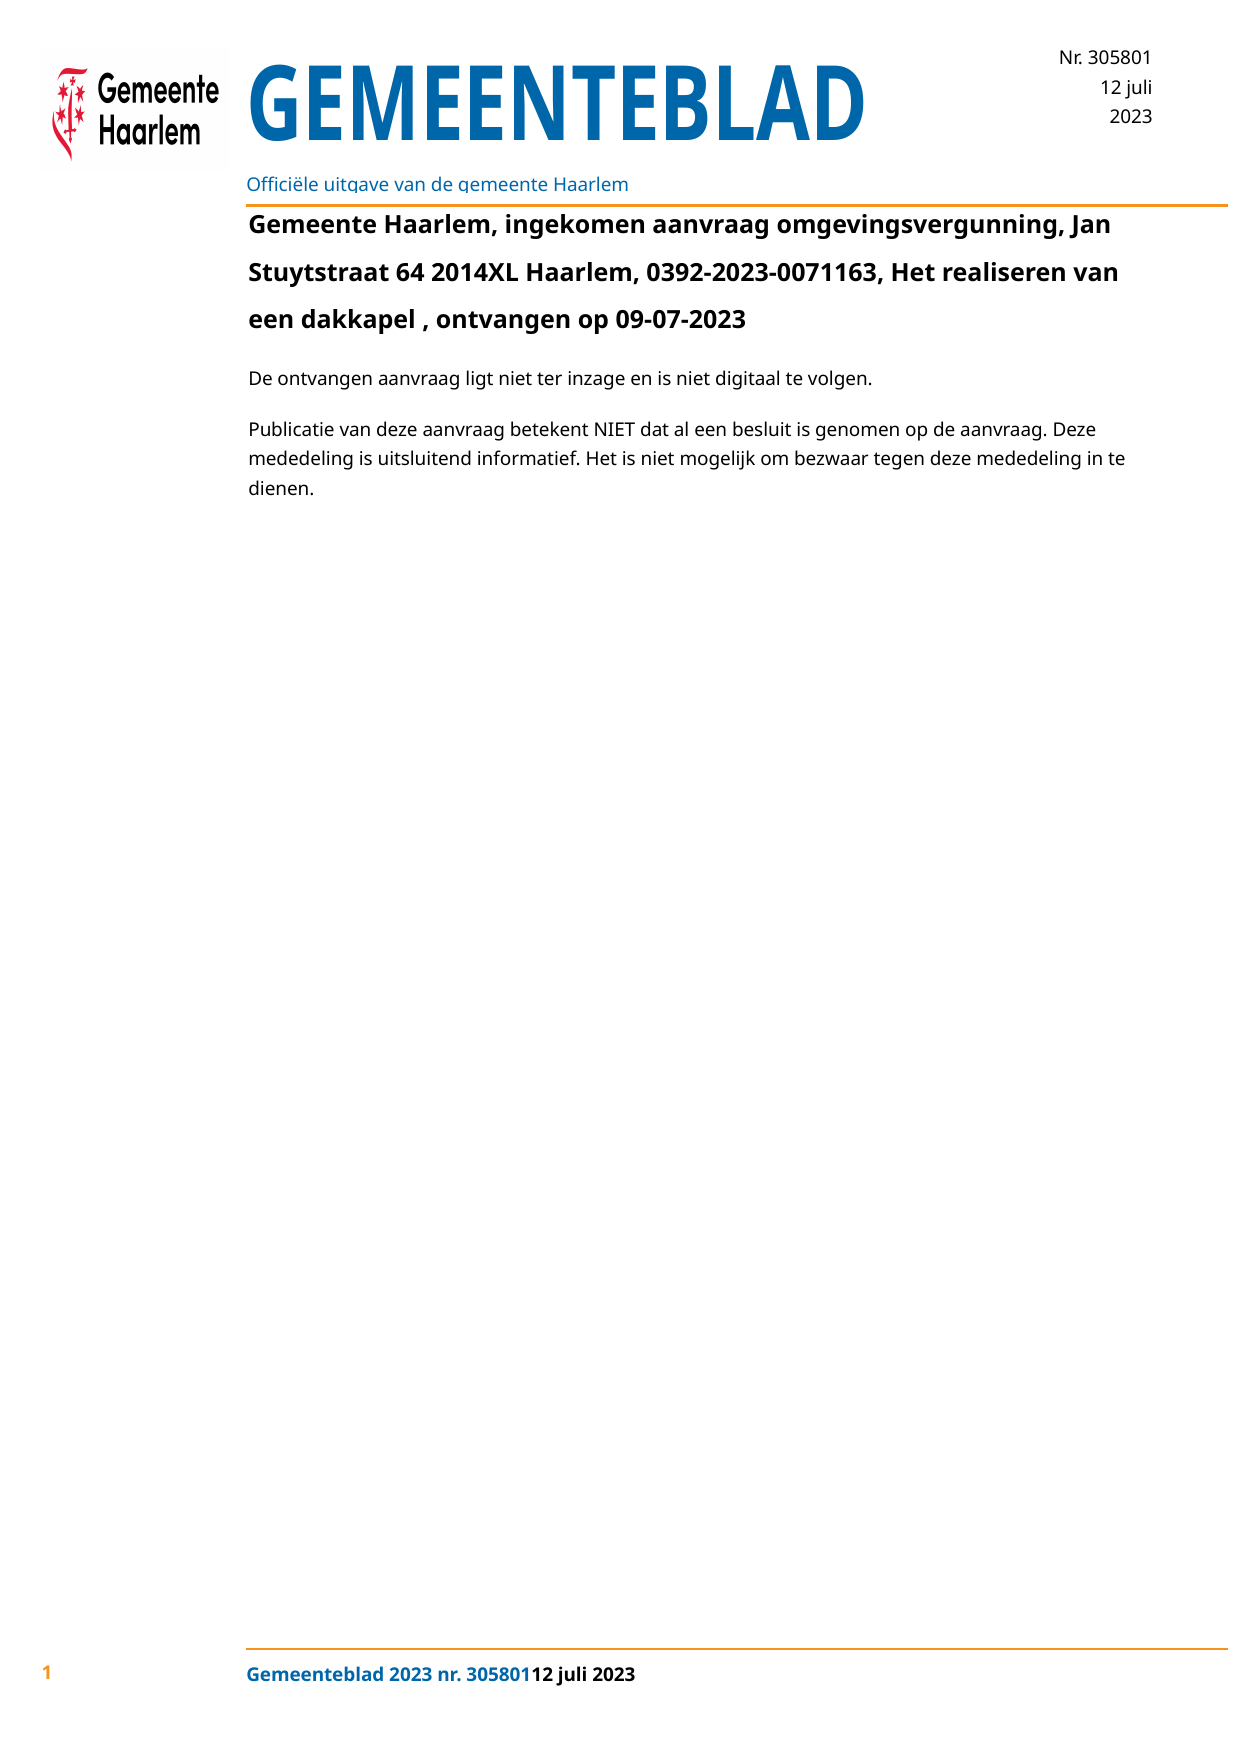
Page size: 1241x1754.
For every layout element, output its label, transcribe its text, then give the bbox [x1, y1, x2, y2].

text Gemeente Haarlem, ingekomen aanvraag omgevingsvergunning, Jan Stuytstraat 64 2014XL Haarlem, 0392-2023-0071163, Het realiseren van een dakkapel , ontvangen op 09-07-2023 [248, 207, 1152, 336]
text Publicatie van deze aanvraag betekent NIET dat al een besluit is genomen op de aanvraag. Deze mededeling is uitsluitend informatief. Het is niet mogelijk om bezwaar tegen deze mededeling in te dienen. [248, 416, 1152, 501]
picture [41, 47, 231, 172]
text De ontvangen aanvraag ligt niet ter inzage en is niet digitaal te volgen. [248, 366, 1152, 391]
